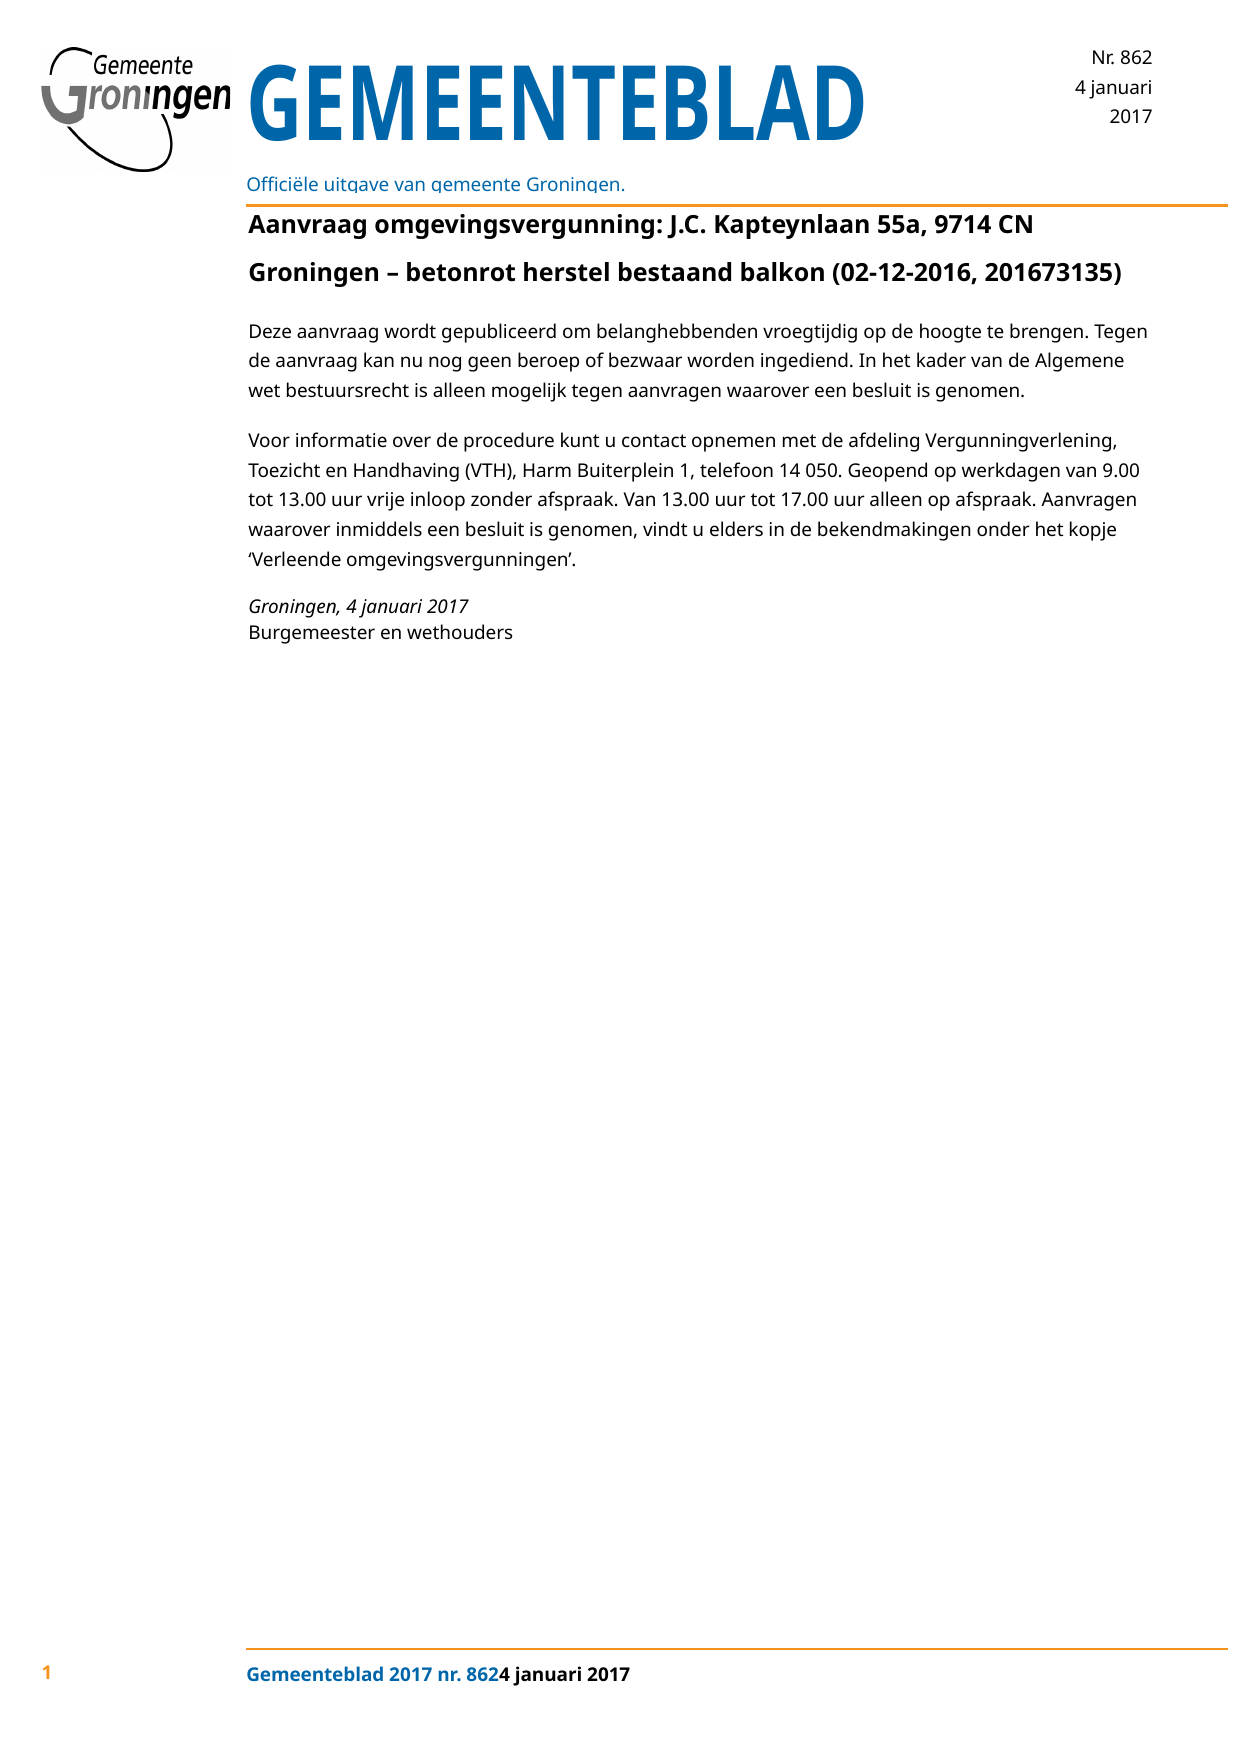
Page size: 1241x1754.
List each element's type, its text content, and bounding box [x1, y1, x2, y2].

text Burgemeester en wethouders [248, 619, 1152, 645]
text Deze aanvraag wordt gepubliceerd om belanghebbenden vroegtijdig op de hoogte te brengen. Tegen de aanvraag kan nu nog geen beroep of bezwaar worden ingediend. In het kader van de Algemene wet bestuursrecht is alleen mogelijk tegen aanvragen waarover een besluit is genomen. [248, 318, 1152, 403]
text Aanvraag omgevingsvergunning: J.C. Kapteynlaan 55a, 9714 CN Groningen – betonrot herstel bestaand balkon (02-12-2016, 201673135) [248, 207, 1152, 288]
text Voor informatie over de procedure kunt u contact opnemen met de afdeling Vergunningverlening, Toezicht en Handhaving (VTH), Harm Buiterplein 1, telefoon 14 050. Geopend op werkdagen van 9.00 tot 13.00 uur vrije inloop zonder afspraak. Van 13.00 uur tot 17.00 uur alleen op afspraak. Aanvragen waarover inmiddels een besluit is genomen, vindt u elders in de bekendmakingen onder het kopje ‘Verleende omgevingsvergunningen’. [248, 427, 1152, 572]
picture [41, 47, 231, 172]
text Groningen, 4 januari 2017 [248, 594, 1152, 619]
